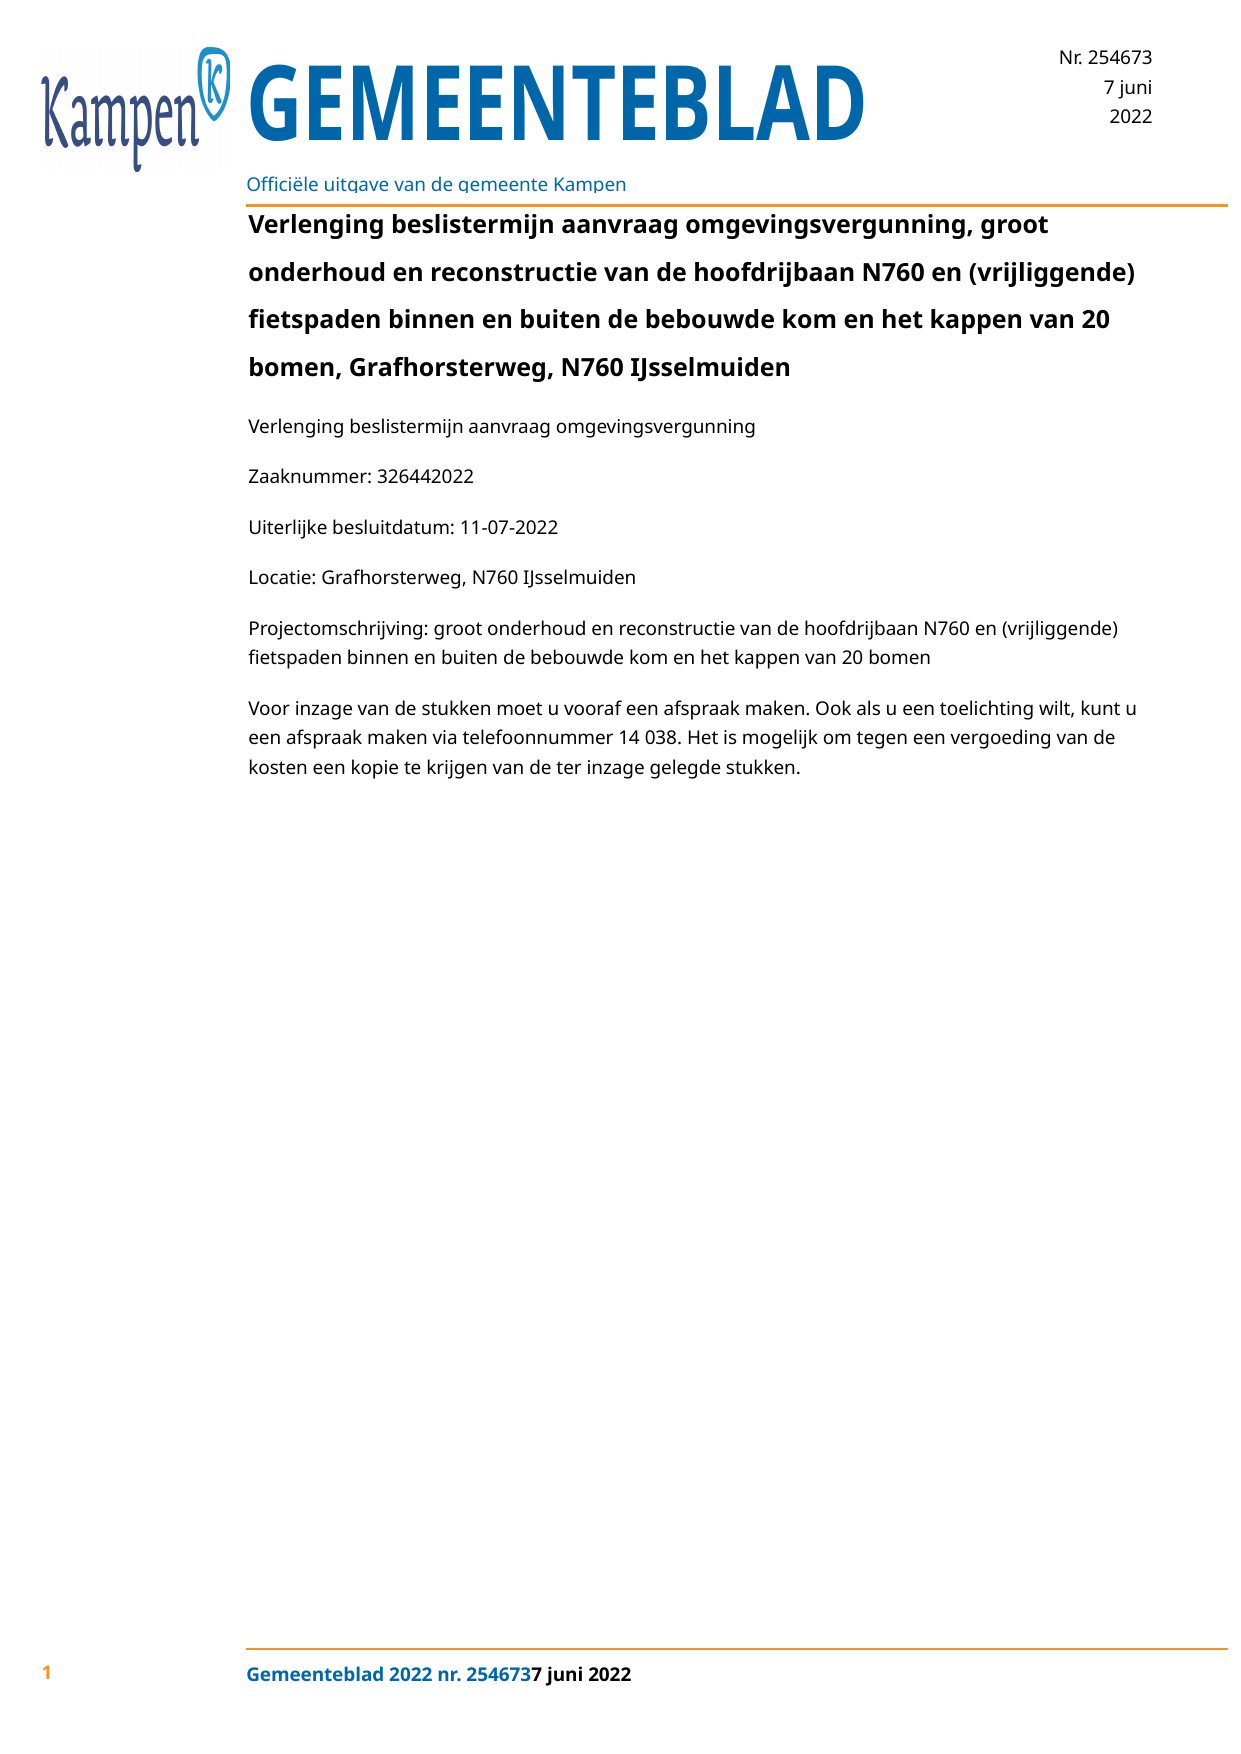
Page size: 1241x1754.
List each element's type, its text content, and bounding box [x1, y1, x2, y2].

text Locatie: Grafhorsterweg, N760 IJsselmuiden [248, 564, 1152, 590]
picture [41, 47, 231, 172]
text Uiterlijke besluitdatum: 11-07-2022 [248, 514, 1152, 540]
text Verlenging beslistermijn aanvraag omgevingsvergunning [248, 413, 1152, 439]
text Verlenging beslistermijn aanvraag omgevingsvergunning, groot onderhoud en reconstructie van de hoofdrijbaan N760 en (vrijliggende) fietspaden binnen en buiten de bebouwde kom en het kappen van 20 bomen, Grafhorsterweg, N760 IJsselmuiden [248, 207, 1152, 384]
text Projectomschrijving: groot onderhoud en reconstructie van de hoofdrijbaan N760 en (vrijliggende) fietspaden binnen en buiten de bebouwde kom en het kappen van 20 bomen [248, 615, 1152, 670]
text Zaaknummer: 326442022 [248, 463, 1152, 489]
text Voor inzage van de stukken moet u vooraf een afspraak maken. Ook als u een toelichting wilt, kunt u een afspraak maken via telefoonnummer 14 038. Het is mogelijk om tegen een vergoeding van de kosten een kopie te krijgen van de ter inzage gelegde stukken. [248, 695, 1152, 780]
